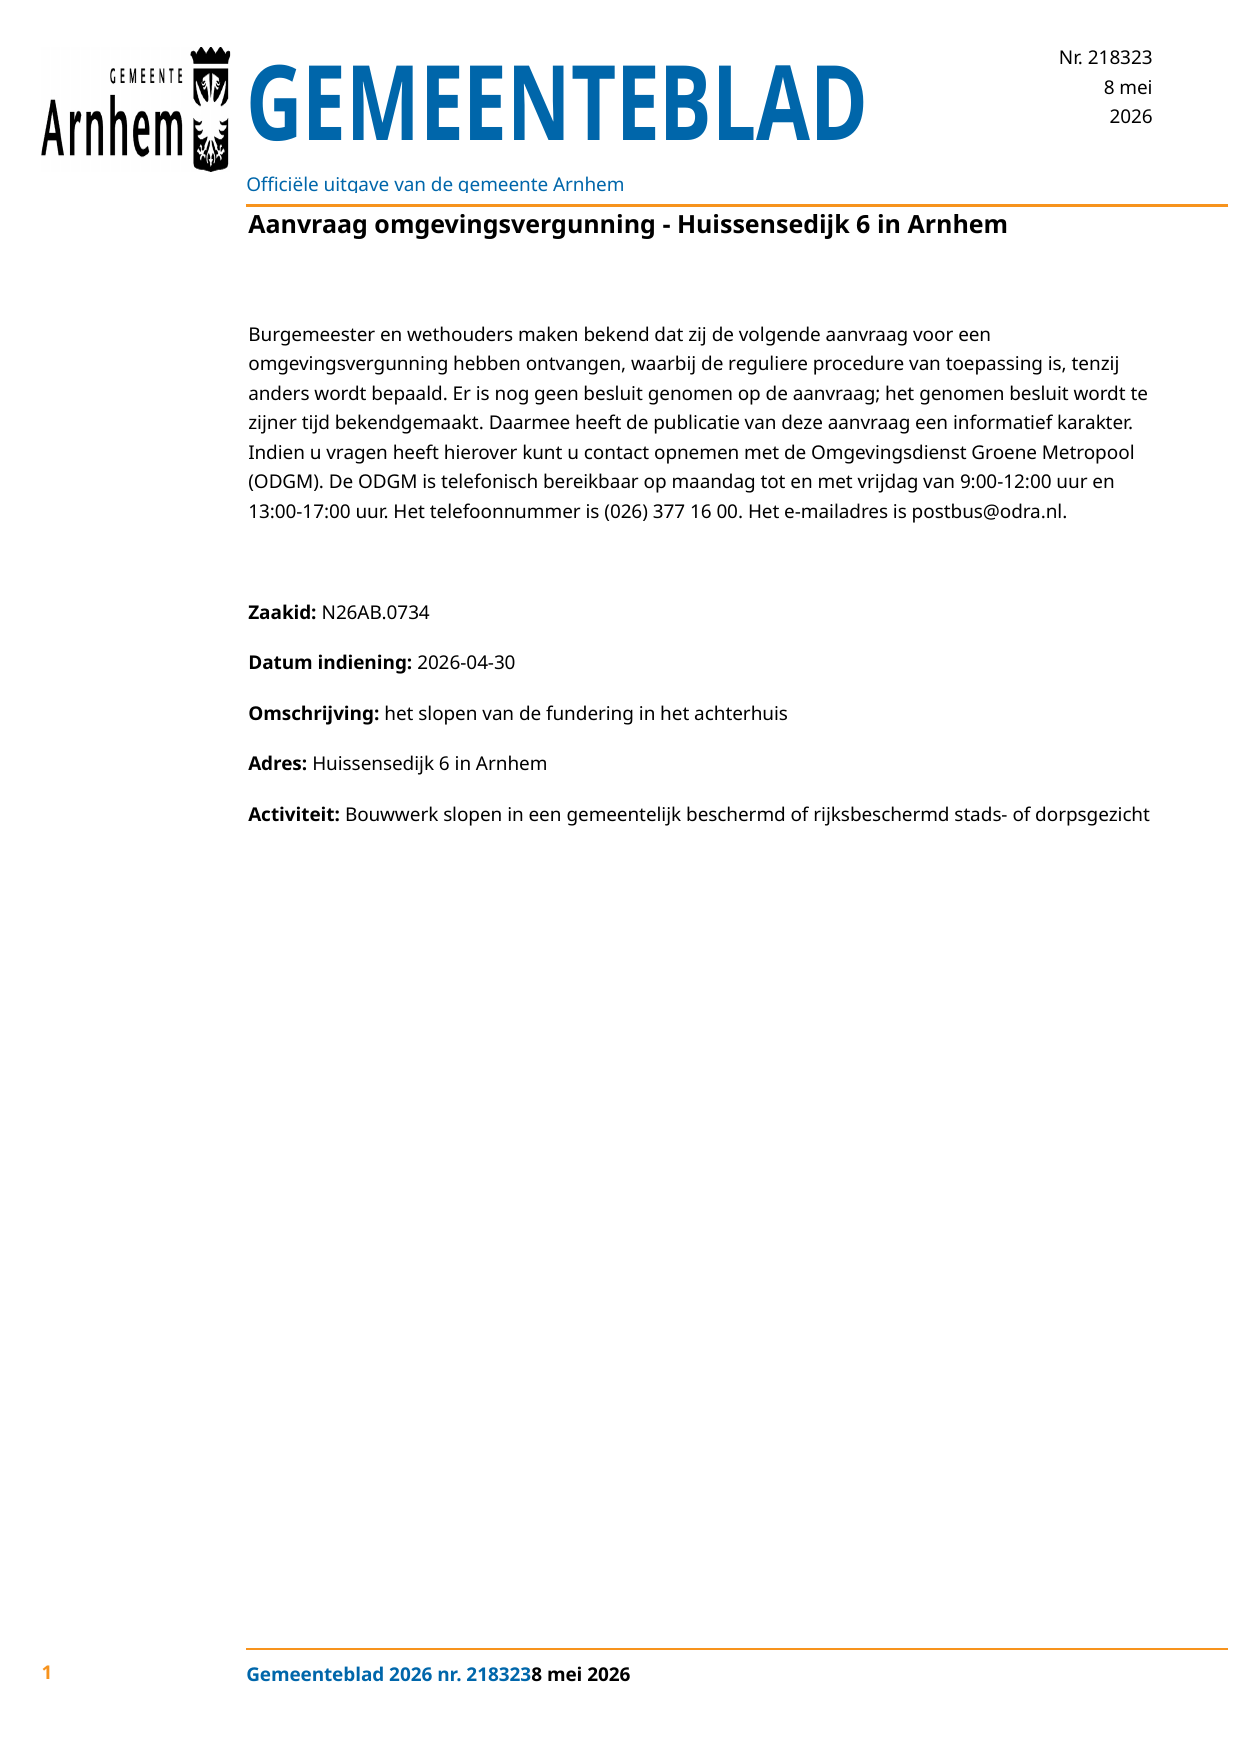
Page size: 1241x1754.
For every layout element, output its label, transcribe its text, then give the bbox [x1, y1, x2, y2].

text Burgemeester en wethouders maken bekend dat zij de volgende aanvraag voor een omgevingsvergunning hebben ontvangen, waarbij de reguliere procedure van toepassing is, tenzij anders wordt bepaald. Er is nog geen besluit genomen op de aanvraag; het genomen besluit wordt te zijner tijd bekendgemaakt. Daarmee heeft de publicatie van deze aanvraag een informatief karakter. Indien u vragen heeft hierover kunt u contact opnemen met de Omgevingsdienst Groene Metropool (ODGM). De ODGM is telefonisch bereikbaar op maandag tot en met vrijdag van 9:00-12:00 uur en 13:00-17:00 uur. Het telefoonnummer is (026) 377 16 00. Het e-mailadres is postbus@odra.nl. [248, 321, 1152, 524]
text Activiteit: Bouwwerk slopen in een gemeentelijk beschermd of rijksbeschermd stads- of dorpsgezicht [248, 801, 1152, 826]
text Adres: Huissensedijk 6 in Arnhem [248, 750, 1152, 776]
text Omschrijving: het slopen van de fundering in het achterhuis [248, 700, 1152, 726]
text Datum indiening: 2026-04-30 [248, 649, 1152, 675]
text Zaakid: N26AB.0734 [248, 599, 1152, 625]
picture [41, 47, 231, 172]
text Aanvraag omgevingsvergunning - Huissensedijk 6 in Arnhem [248, 207, 1152, 241]
